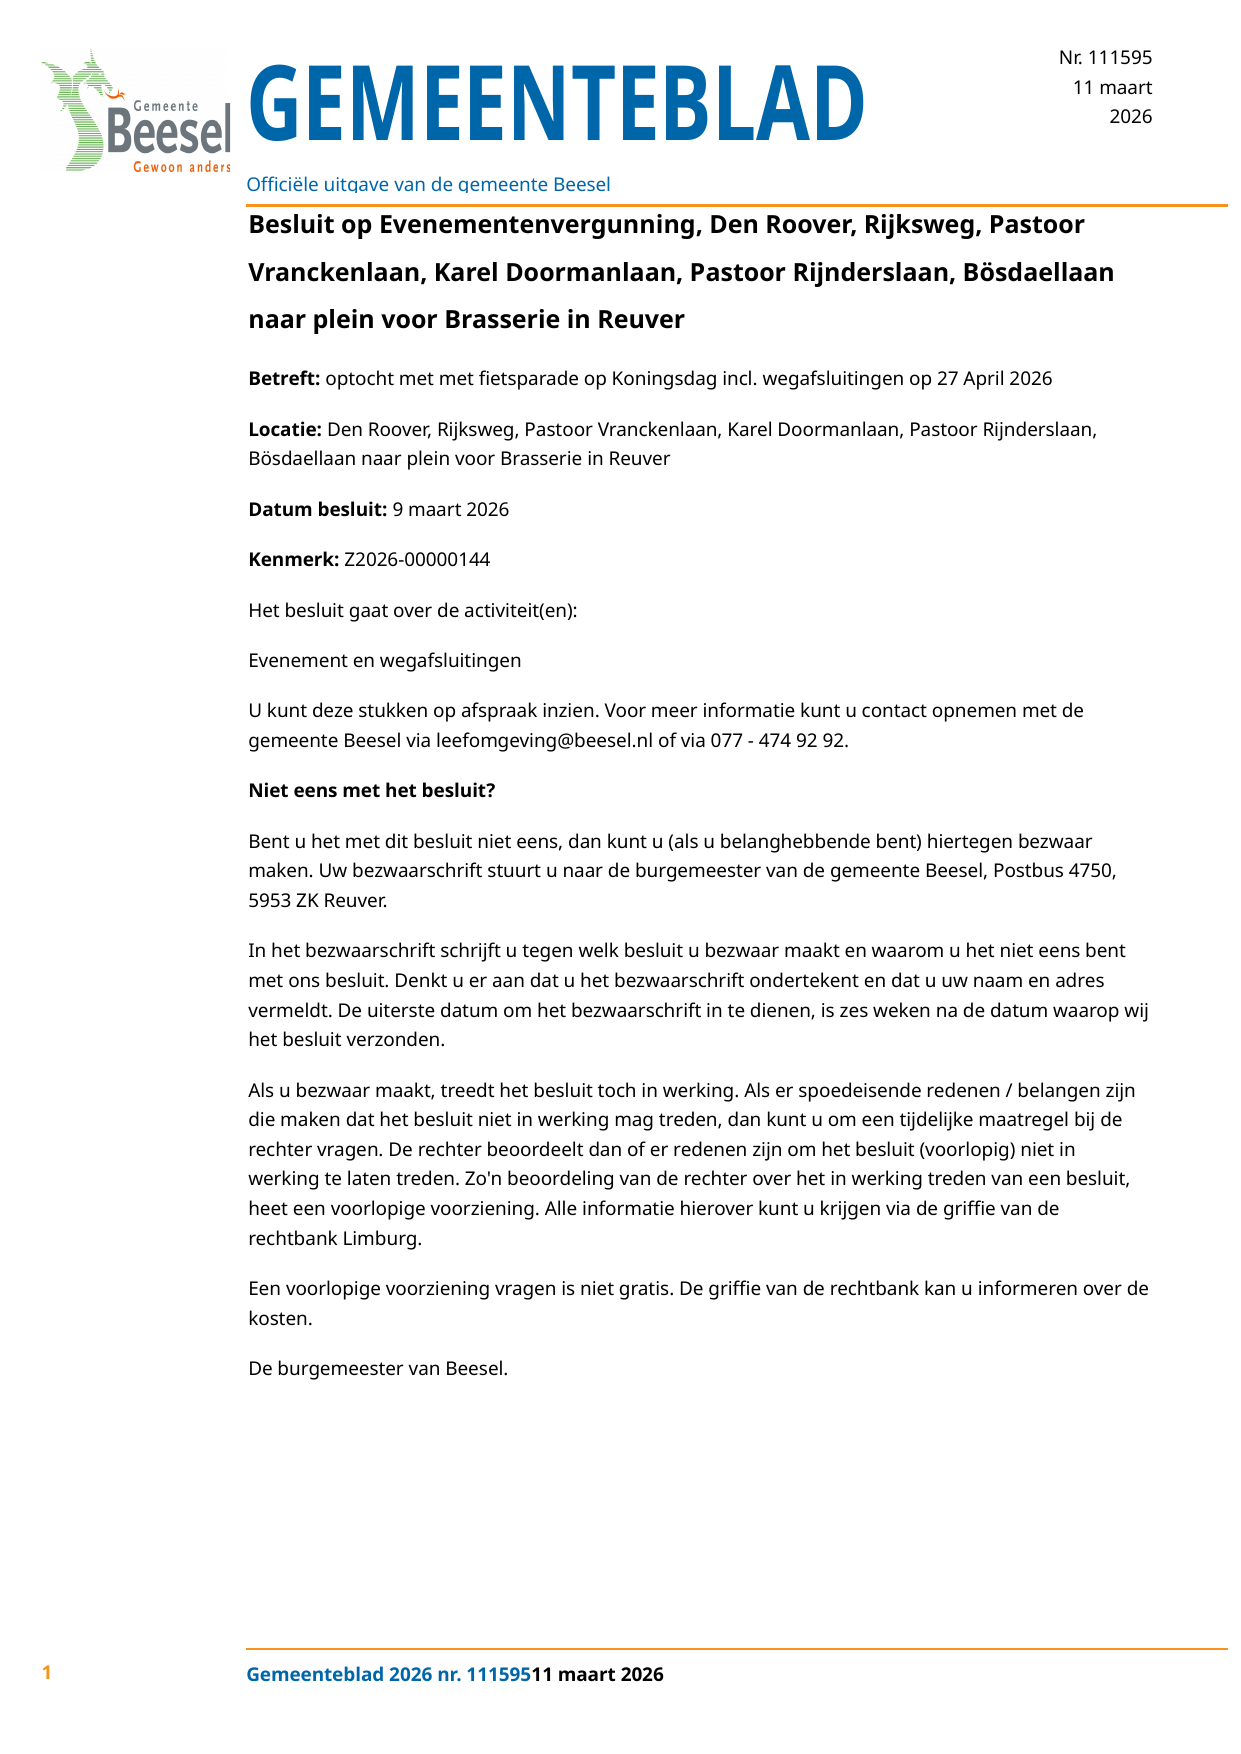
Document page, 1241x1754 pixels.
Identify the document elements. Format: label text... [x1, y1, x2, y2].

text De burgemeester van Beesel. [248, 1355, 1152, 1381]
text Evenement en wegafsluitingen [248, 647, 1152, 673]
text Locatie: Den Roover, Rijksweg, Pastoor Vranckenlaan, Karel Doormanlaan, Pastoor Rijnderslaan, Bösdaellaan naar plein voor Brasserie in Reuver [248, 416, 1152, 471]
text In het bezwaarschrift schrijft u tegen welk besluit u bezwaar maakt en waarom u het niet eens bent met ons besluit. Denkt u er aan dat u het bezwaarschrift ondertekent en dat u uw naam en adres vermeldt. De uiterste datum om het bezwaarschrift in te dienen, is zes weken na de datum waarop wij het besluit verzonden. [248, 938, 1152, 1052]
text Kenmerk: Z2026-00000144 [248, 546, 1152, 572]
text Bent u het met dit besluit niet eens, dan kunt u (als u belanghebbende bent) hiertegen bezwaar maken. Uw bezwaarschrift stuurt u naar de burgemeester van de gemeente Beesel, Postbus 4750, 5953 ZK Reuver. [248, 828, 1152, 913]
picture [41, 47, 231, 172]
text Besluit op Evenementenvergunning, Den Roover, Rijksweg, Pastoor Vranckenlaan, Karel Doormanlaan, Pastoor Rijnderslaan, Bösdaellaan naar plein voor Brasserie in Reuver [248, 207, 1152, 336]
text Een voorlopige voorziening vragen is niet gratis. De griffie van de rechtbank kan u informeren over de kosten. [248, 1275, 1152, 1330]
text Betreft: optocht met met fietsparade op Koningsdag incl. wegafsluitingen op 27 April 2026 [248, 366, 1152, 391]
text Als u bezwaar maakt, treedt het besluit toch in werking. Als er spoedeisende redenen / belangen zijn die maken dat het besluit niet in werking mag treden, dan kunt u om een tijdelijke maatregel bij de rechter vragen. De rechter beoordeelt dan of er redenen zijn om het besluit (voorlopig) niet in werking te laten treden. Zo'n beoordeling van de rechter over het in werking treden van een besluit, heet een voorlopige voorziening. Alle informatie hierover kunt u krijgen via de griffie van de rechtbank Limburg. [248, 1077, 1152, 1250]
text Het besluit gaat over de activiteit(en): [248, 597, 1152, 622]
text U kunt deze stukken op afspraak inzien. Voor meer informatie kunt u contact opnemen met de gemeente Beesel via leefomgeving@beesel.nl of via 077 - 474 92 92. [248, 698, 1152, 753]
text Niet eens met het besluit? [248, 778, 1152, 803]
text Datum besluit: 9 maart 2026 [248, 496, 1152, 522]
